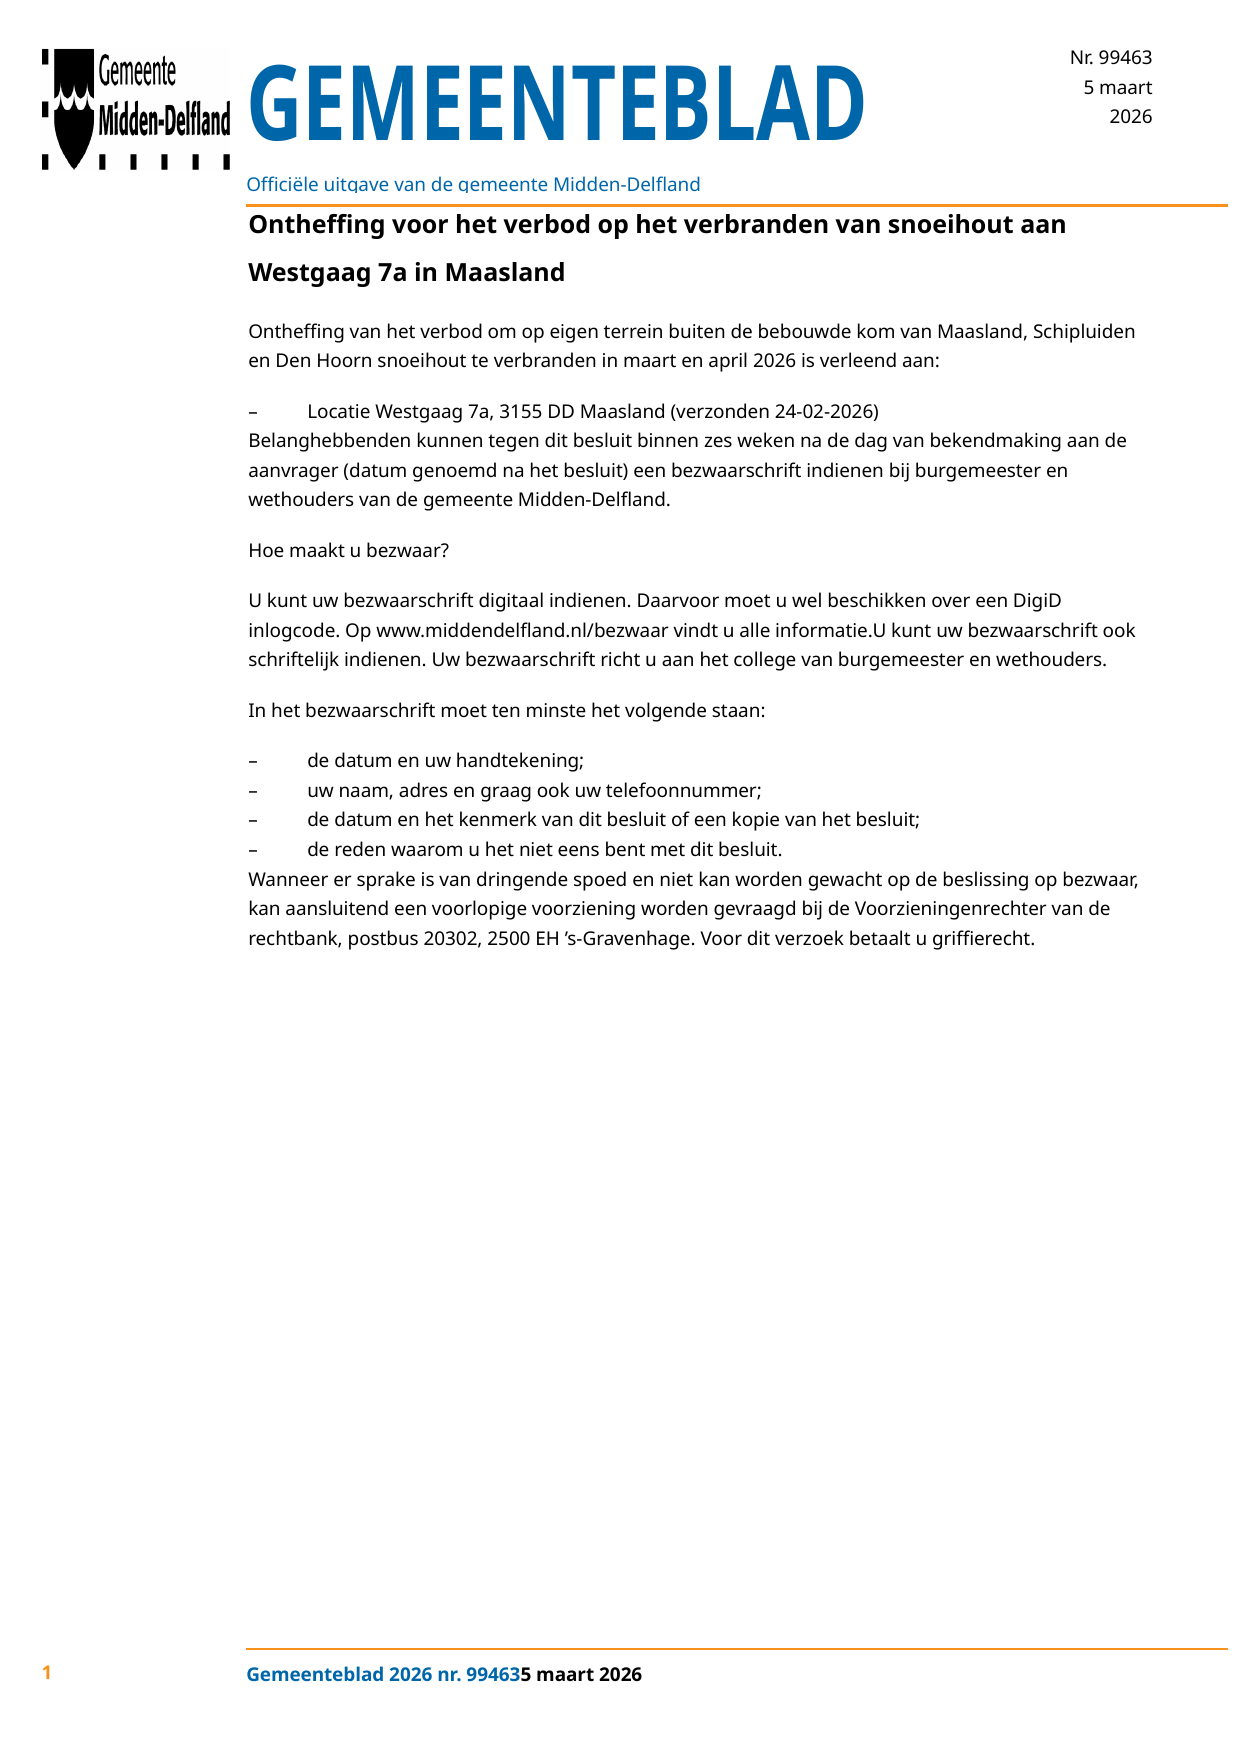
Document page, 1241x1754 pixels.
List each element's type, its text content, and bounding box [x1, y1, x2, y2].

text Belanghebbenden kunnen tegen dit besluit binnen zes weken na de dag van bekendmaking aan de aanvrager (datum genoemd na het besluit) een bezwaarschrift indienen bij burgemeester en wethouders van de gemeente Midden-Delfland. [248, 427, 1152, 512]
list de reden waarom u het niet eens bent met dit besluit. [248, 836, 1152, 862]
text Ontheffing voor het verbod op het verbranden van snoeihout aan Westgaag 7a in Maasland [248, 207, 1152, 288]
list uw naam, adres en graag ook uw telefoonnummer; [248, 777, 1152, 803]
text U kunt uw bezwaarschrift digitaal indienen. Daarvoor moet u wel beschikken over een DigiD inlogcode. Op www.middendelfland.nl/bezwaar vindt u alle informatie.U kunt uw bezwaarschrift ook schriftelijk indienen. Uw bezwaarschrift richt u aan het college van burgemeester en wethouders. [248, 587, 1152, 672]
text ​Wanneer er sprake is van dringende spoed en niet kan worden gewacht op de beslissing op bezwaar, kan aansluitend een voorlopige voorziening worden gevraagd bij de Voorzieningenrechter van de rechtbank, postbus 20302, 2500 EH ’s-Gravenhage. Voor dit verzoek betaalt u griffierecht. [248, 866, 1152, 951]
list de datum en het kenmerk van dit besluit of een kopie van het besluit; [248, 807, 1152, 832]
text Hoe maakt u bezwaar? [248, 537, 1152, 563]
list Locatie Westgaag 7a, 3155 DD Maasland (verzonden 24-02-2026) [248, 398, 1152, 424]
text In het bezwaarschrift moet ten minste het volgende staan: [248, 697, 1152, 723]
text Ontheffing van het verbod om op eigen terrein buiten de bebouwde kom van Maasland, Schipluiden en Den Hoorn snoeihout te verbranden in maart en april 2026 is verleend aan: [248, 318, 1152, 373]
picture [41, 47, 231, 172]
list de datum en uw handtekening; [248, 747, 1152, 773]
